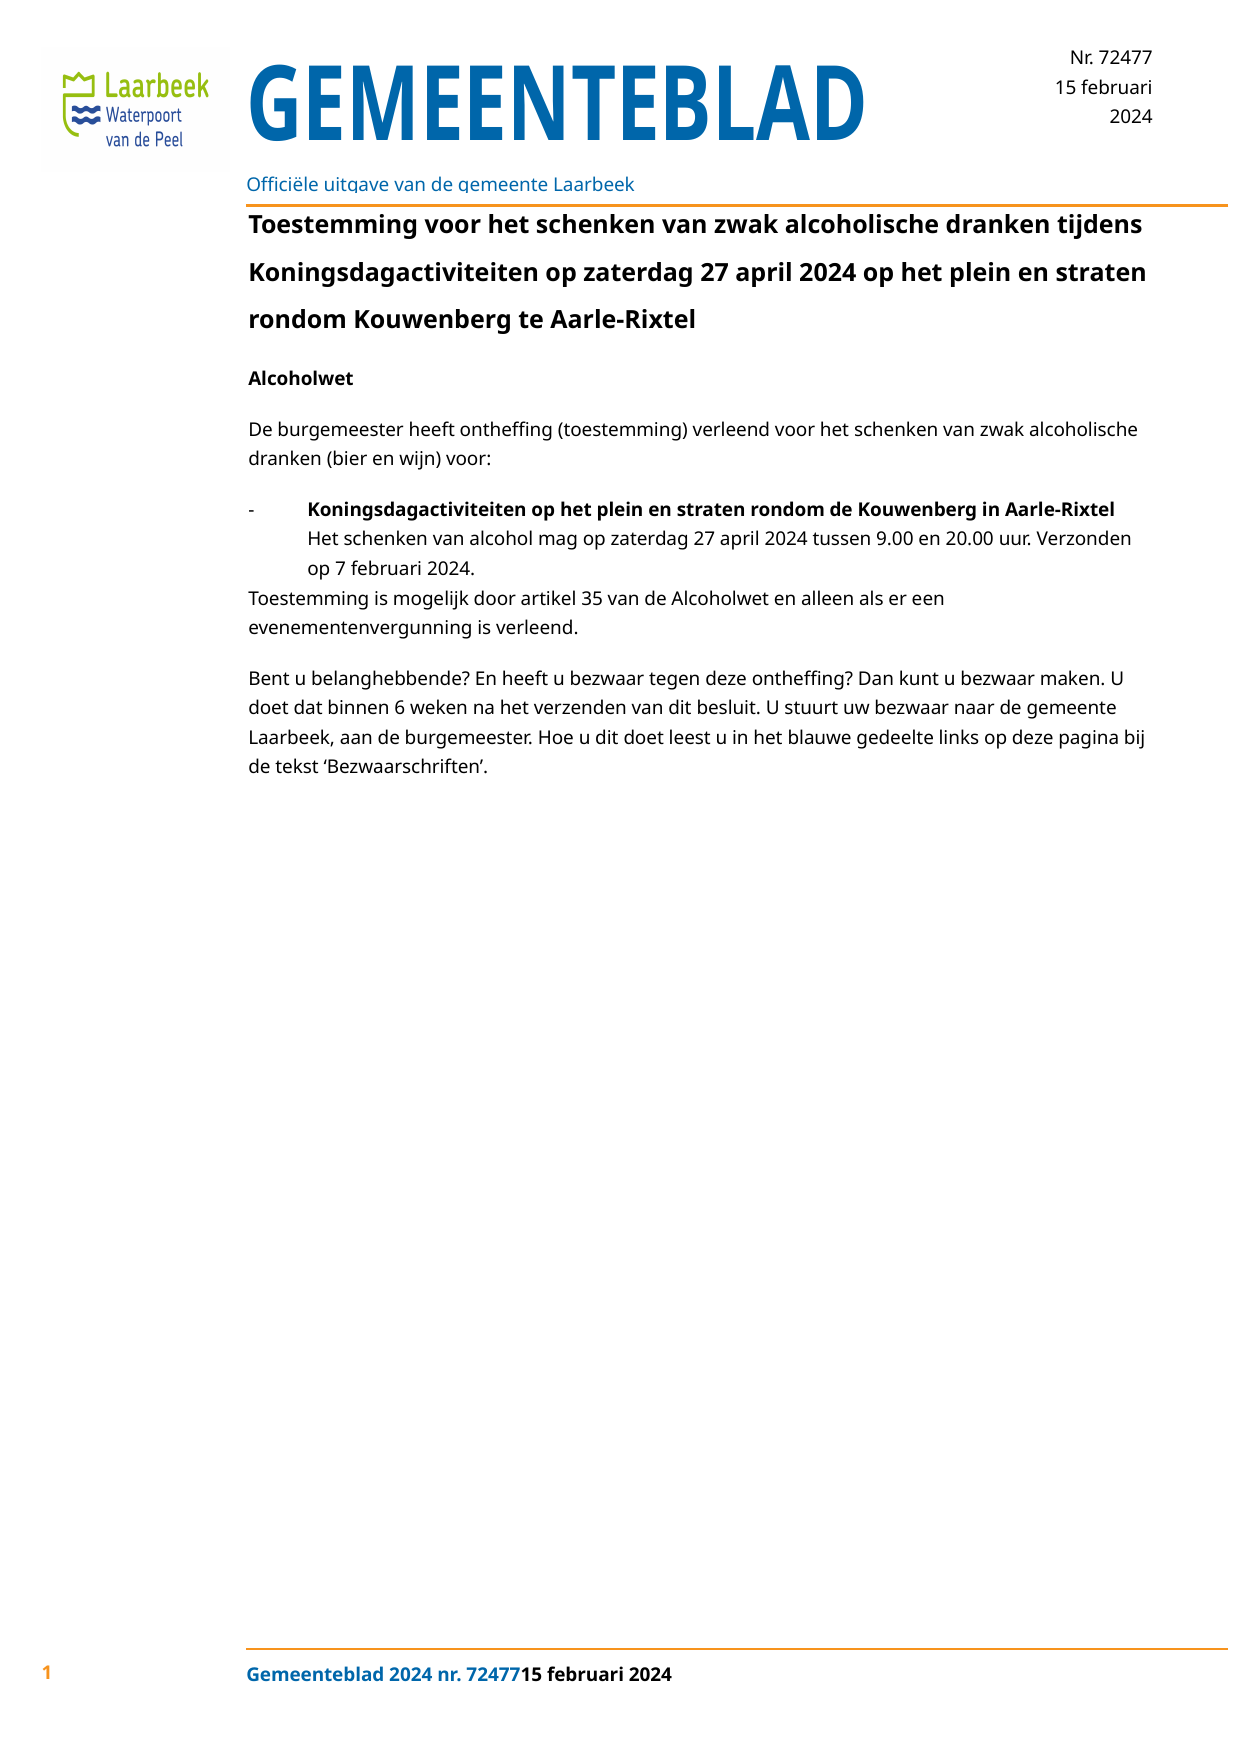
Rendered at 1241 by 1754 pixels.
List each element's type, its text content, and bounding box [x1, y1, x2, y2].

text Bent u belanghebbende? En heeft u bezwaar tegen deze ontheffing? Dan kunt u bezwaar maken. U doet dat binnen 6 weken na het verzenden van dit besluit. U stuurt uw bezwaar naar de gemeente Laarbeek, aan de burgemeester. Hoe u dit doet leest u in het blauwe gedeelte links op deze pagina bij de tekst ‘Bezwaarschriften’. [248, 665, 1152, 779]
text De burgemeester heeft ontheffing (toestemming) verleend voor het schenken van zwak alcoholische dranken (bier en wijn) voor: [248, 416, 1152, 471]
list Koningsdagactiviteiten op het plein en straten rondom de Kouwenberg in Aarle-Rixtel [248, 496, 1152, 522]
list Het schenken van alcohol mag op zaterdag 27 april 2024 tussen 9.00 en 20.00 uur. Verzonden op 7 februari 2024. [248, 526, 1152, 581]
picture [41, 47, 231, 172]
text Toestemming voor het schenken van zwak alcoholische dranken tijdens Koningsdagactiviteiten op zaterdag 27 april 2024 op het plein en straten rondom Kouwenberg te Aarle-Rixtel [248, 207, 1152, 336]
text Toestemming is mogelijk door artikel 35 van de Alcoholwet en alleen als er een evenementenvergunning is verleend. [248, 585, 1152, 640]
text Alcoholwet [248, 366, 1152, 391]
